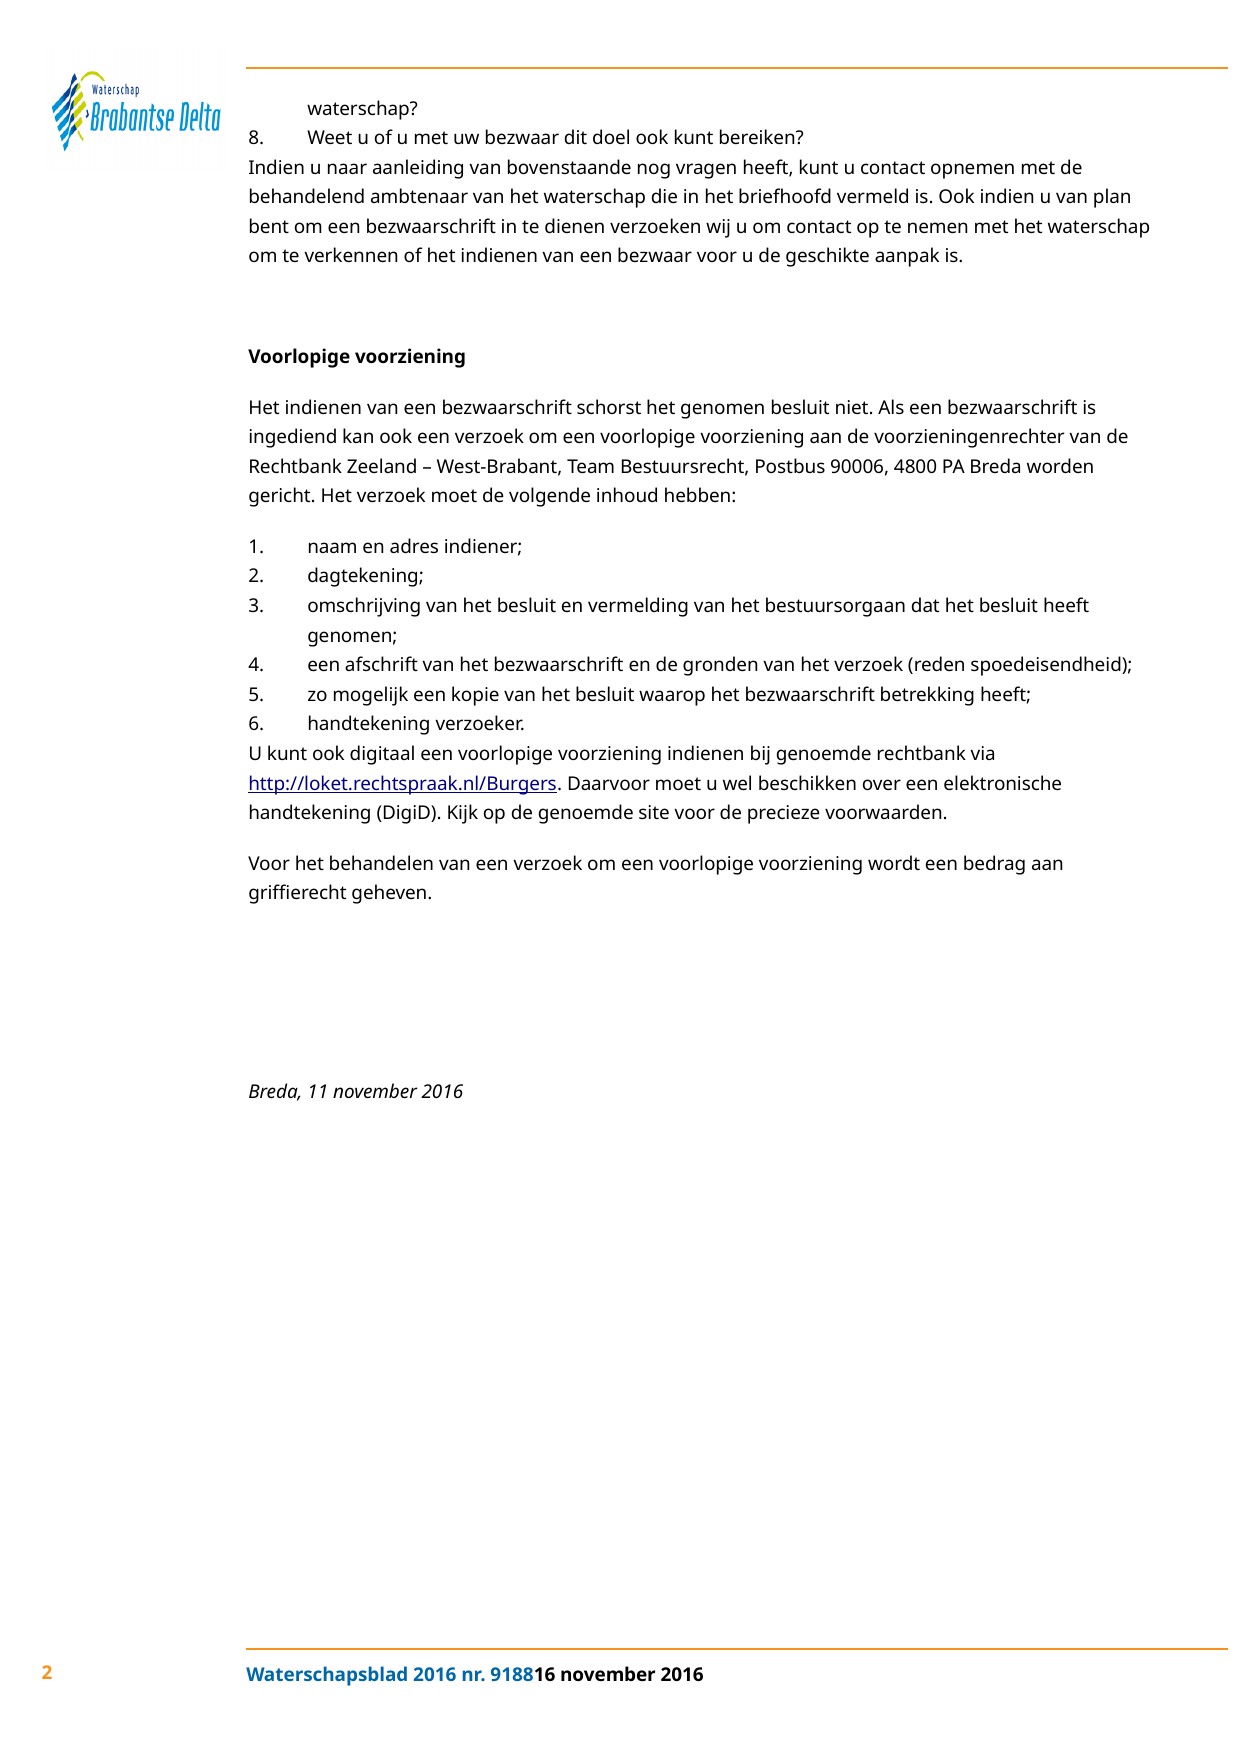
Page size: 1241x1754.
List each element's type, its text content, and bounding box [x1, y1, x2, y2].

picture [41, 47, 231, 172]
text Het indienen van een bezwaarschrift schorst het genomen besluit niet. Als een bezwaarschrift is ingediend kan ook een verzoek om een voorlopige voorziening aan de voorzieningenrechter van de Rechtbank Zeeland – West-Brabant, Team Bestuursrecht, Postbus 90006, 4800 PA Breda worden gericht. Het verzoek moet de volgende inhoud hebben: [248, 394, 1152, 508]
list een afschrift van het bezwaarschrift en de gronden van het verzoek (reden spoedeisendheid); [248, 651, 1152, 677]
list handtekening verzoeker. [248, 711, 1152, 736]
text U kunt ook digitaal een voorlopige voorziening indienen bij genoemde rechtbank via http://loket.rechtspraak.nl/Burgers. Daarvoor moet u wel beschikken over een elektronische handtekening (DigiD). Kijk op de genoemde site voor de precieze voorwaarden. [248, 740, 1152, 825]
list Weet u of u met uw bezwaar dit doel ook kunt bereiken? [248, 124, 1152, 150]
list waterschap? [248, 95, 1152, 121]
list dagtekening; [248, 563, 1152, 588]
list naam en adres indiener; [248, 533, 1152, 559]
text Voorlopige voorziening [248, 343, 1152, 369]
text Indien u naar aanleiding van bovenstaande nog vragen heeft, kunt u contact opnemen met de behandelend ambtenaar van het waterschap die in het briefhoofd vermeld is. Ook indien u van plan bent om een bezwaarschrift in te dienen verzoeken wij u om contact op te nemen met het waterschap om te verkennen of het indienen van een bezwaar voor u de geschikte aanpak is. [248, 154, 1152, 268]
text Voor het behandelen van een verzoek om een voorlopige voorziening wordt een bedrag aan griffierecht geheven. [248, 850, 1152, 905]
list zo mogelijk een kopie van het besluit waarop het bezwaarschrift betrekking heeft; [248, 681, 1152, 707]
list omschrijving van het besluit en vermelding van het bestuursorgaan dat het besluit heeft genomen; [248, 592, 1152, 648]
text Breda, 11 november 2016 [248, 1078, 1152, 1104]
